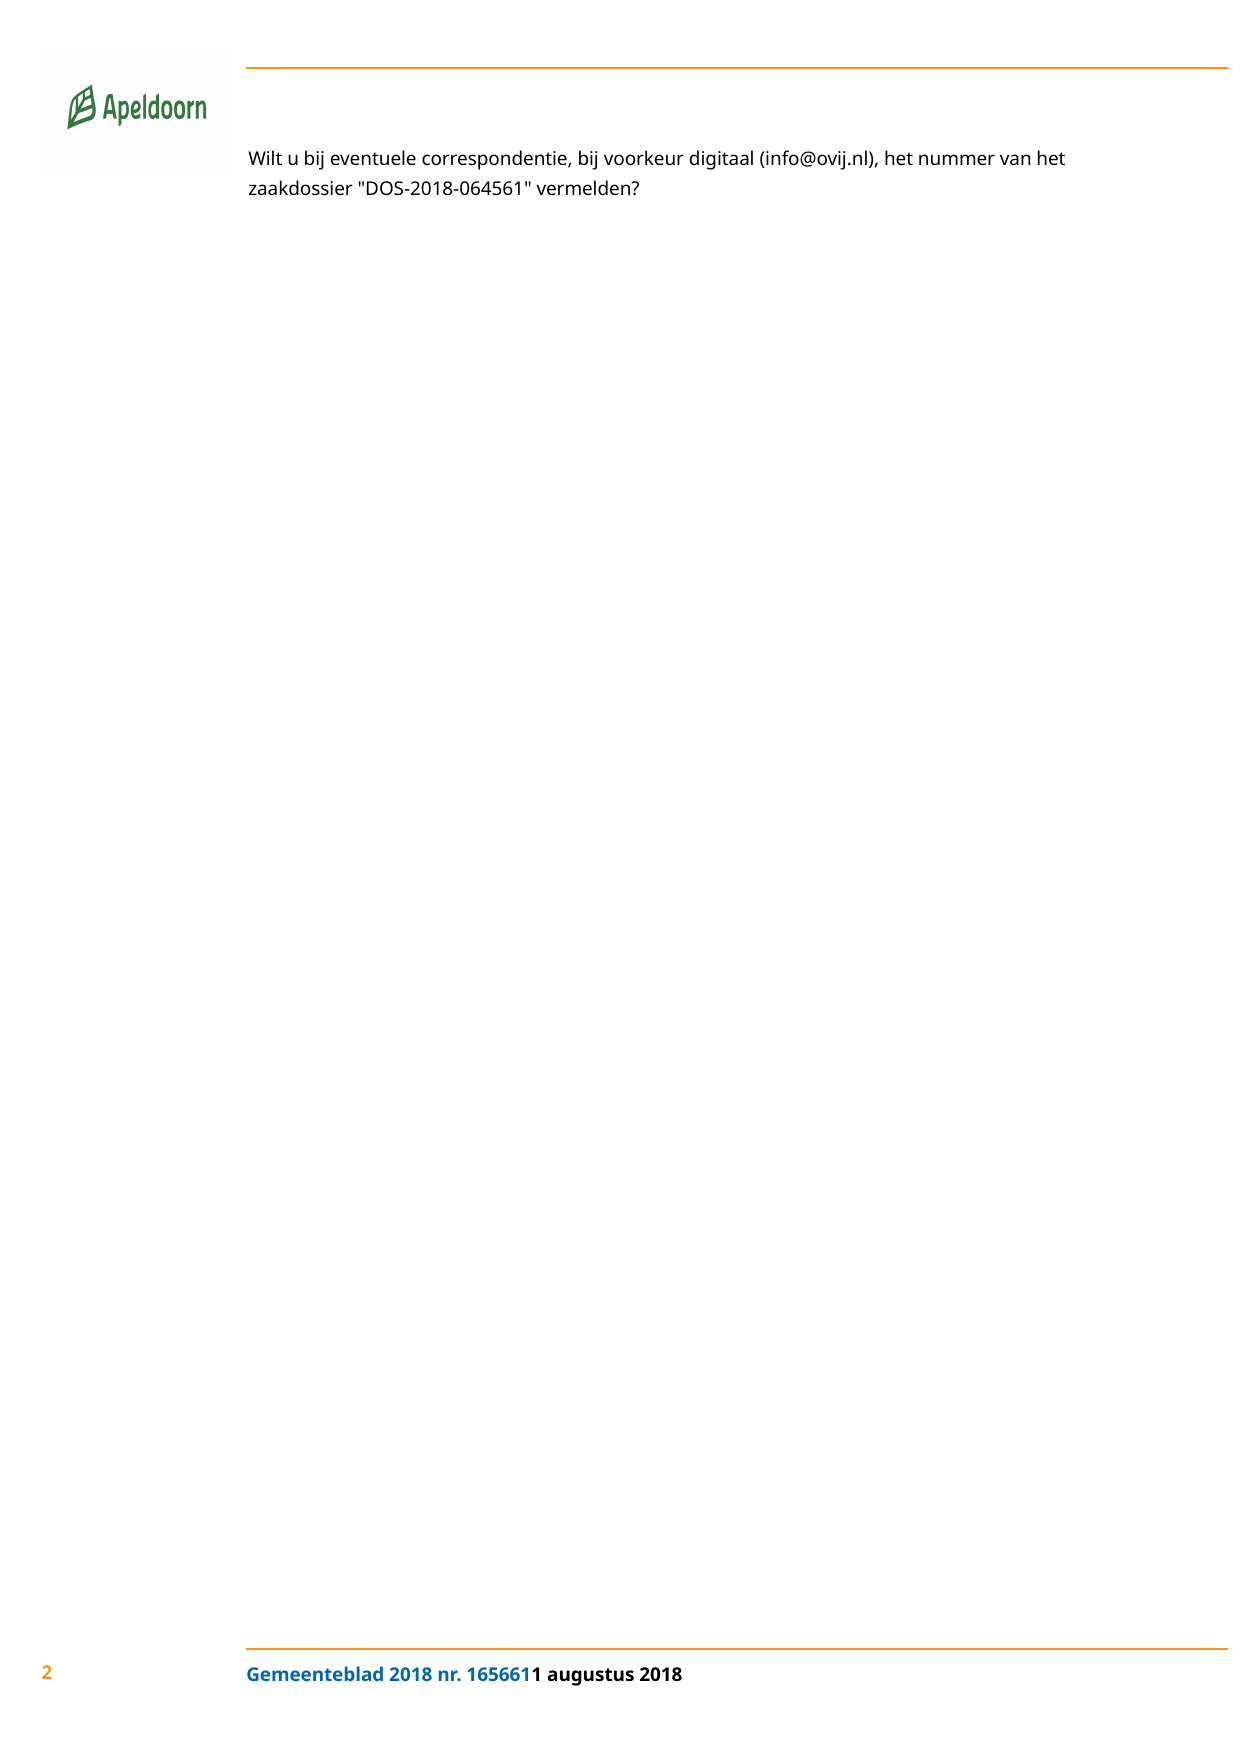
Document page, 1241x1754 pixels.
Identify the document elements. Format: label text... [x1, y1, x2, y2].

picture [41, 47, 231, 172]
text Wilt u bij eventuele correspondentie, bij voorkeur digitaal (info@ovij.nl), het nummer van het zaakdossier "DOS-2018-064561" vermelden? [248, 145, 1152, 201]
